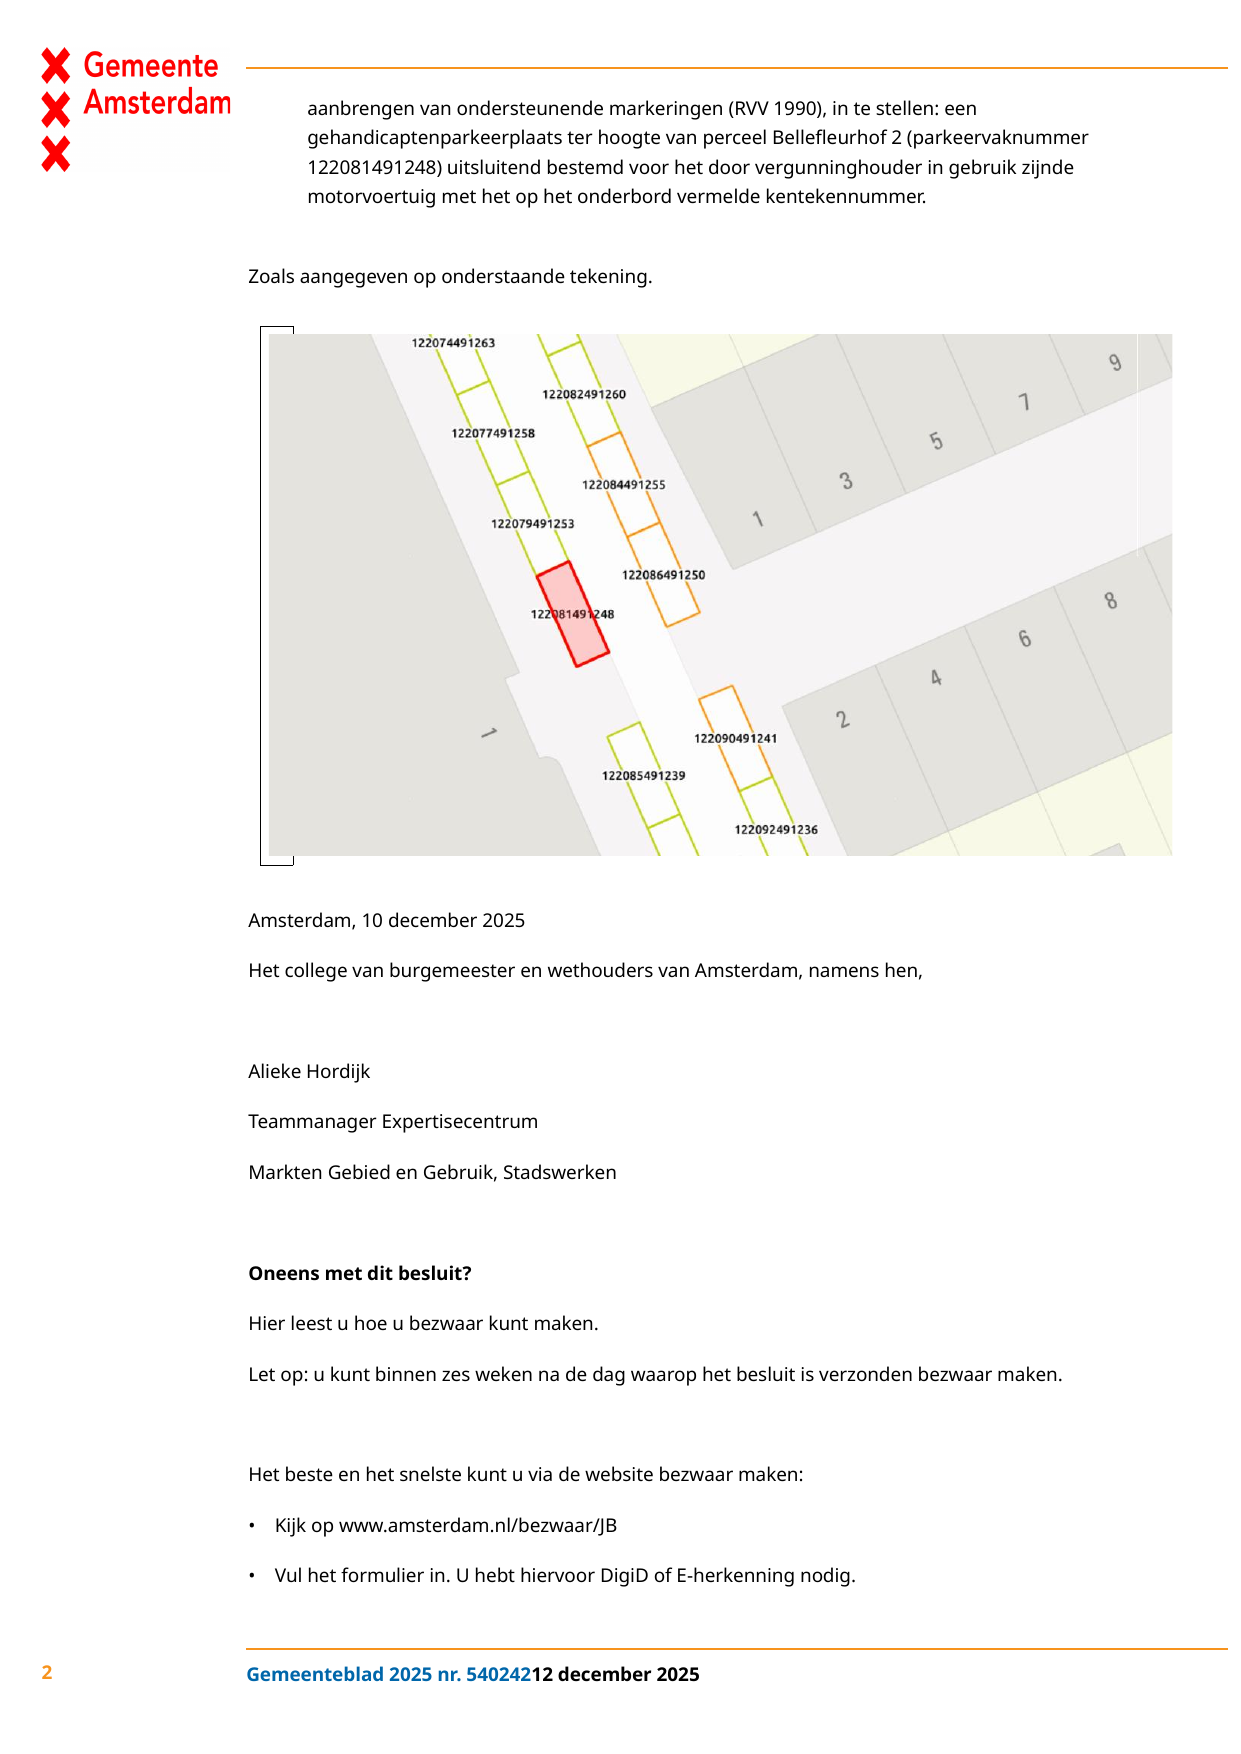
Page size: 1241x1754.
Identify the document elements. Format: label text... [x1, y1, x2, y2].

picture [41, 47, 231, 172]
text Amsterdam, 10 december 2025 [248, 907, 1152, 933]
text Oneens met dit besluit? [248, 1260, 1152, 1286]
text Hier leest u hoe u bezwaar kunt maken. [248, 1310, 1152, 1336]
text • Vul het formulier in. U hebt hiervoor DigiD of E-herkenning nodig. [248, 1562, 1152, 1588]
text Zoals aangegeven op onderstaande tekening. [248, 263, 1152, 289]
list aanbrengen van ondersteunende markeringen (RVV 1990), in te stellen: een gehandicaptenparkeerplaats ter hoogte van perceel Bellefleurhof 2 (parkeervaknummer 122081491248) uitsluitend bestemd voor het door vergunninghouder in gebruik zijnde motorvoertuig met het op het onderbord vermelde kentekennummer. [248, 95, 1152, 209]
text Teammanager Expertisecentrum [248, 1109, 1152, 1134]
text Het college van burgemeester en wethouders van Amsterdam, namens hen, [248, 957, 1152, 983]
text Alieke Hordijk [248, 1058, 1152, 1084]
text • Kijk op www.amsterdam.nl/bezwaar/JB [248, 1512, 1152, 1538]
picture [268, 334, 1173, 856]
text Het beste en het snelste kunt u via de website bezwaar maken: [248, 1462, 1152, 1487]
text Let op: u kunt binnen zes weken na de dag waarop het besluit is verzonden bezwaar maken. [248, 1361, 1152, 1387]
text Markten Gebied en Gebruik, Stadswerken [248, 1159, 1152, 1185]
